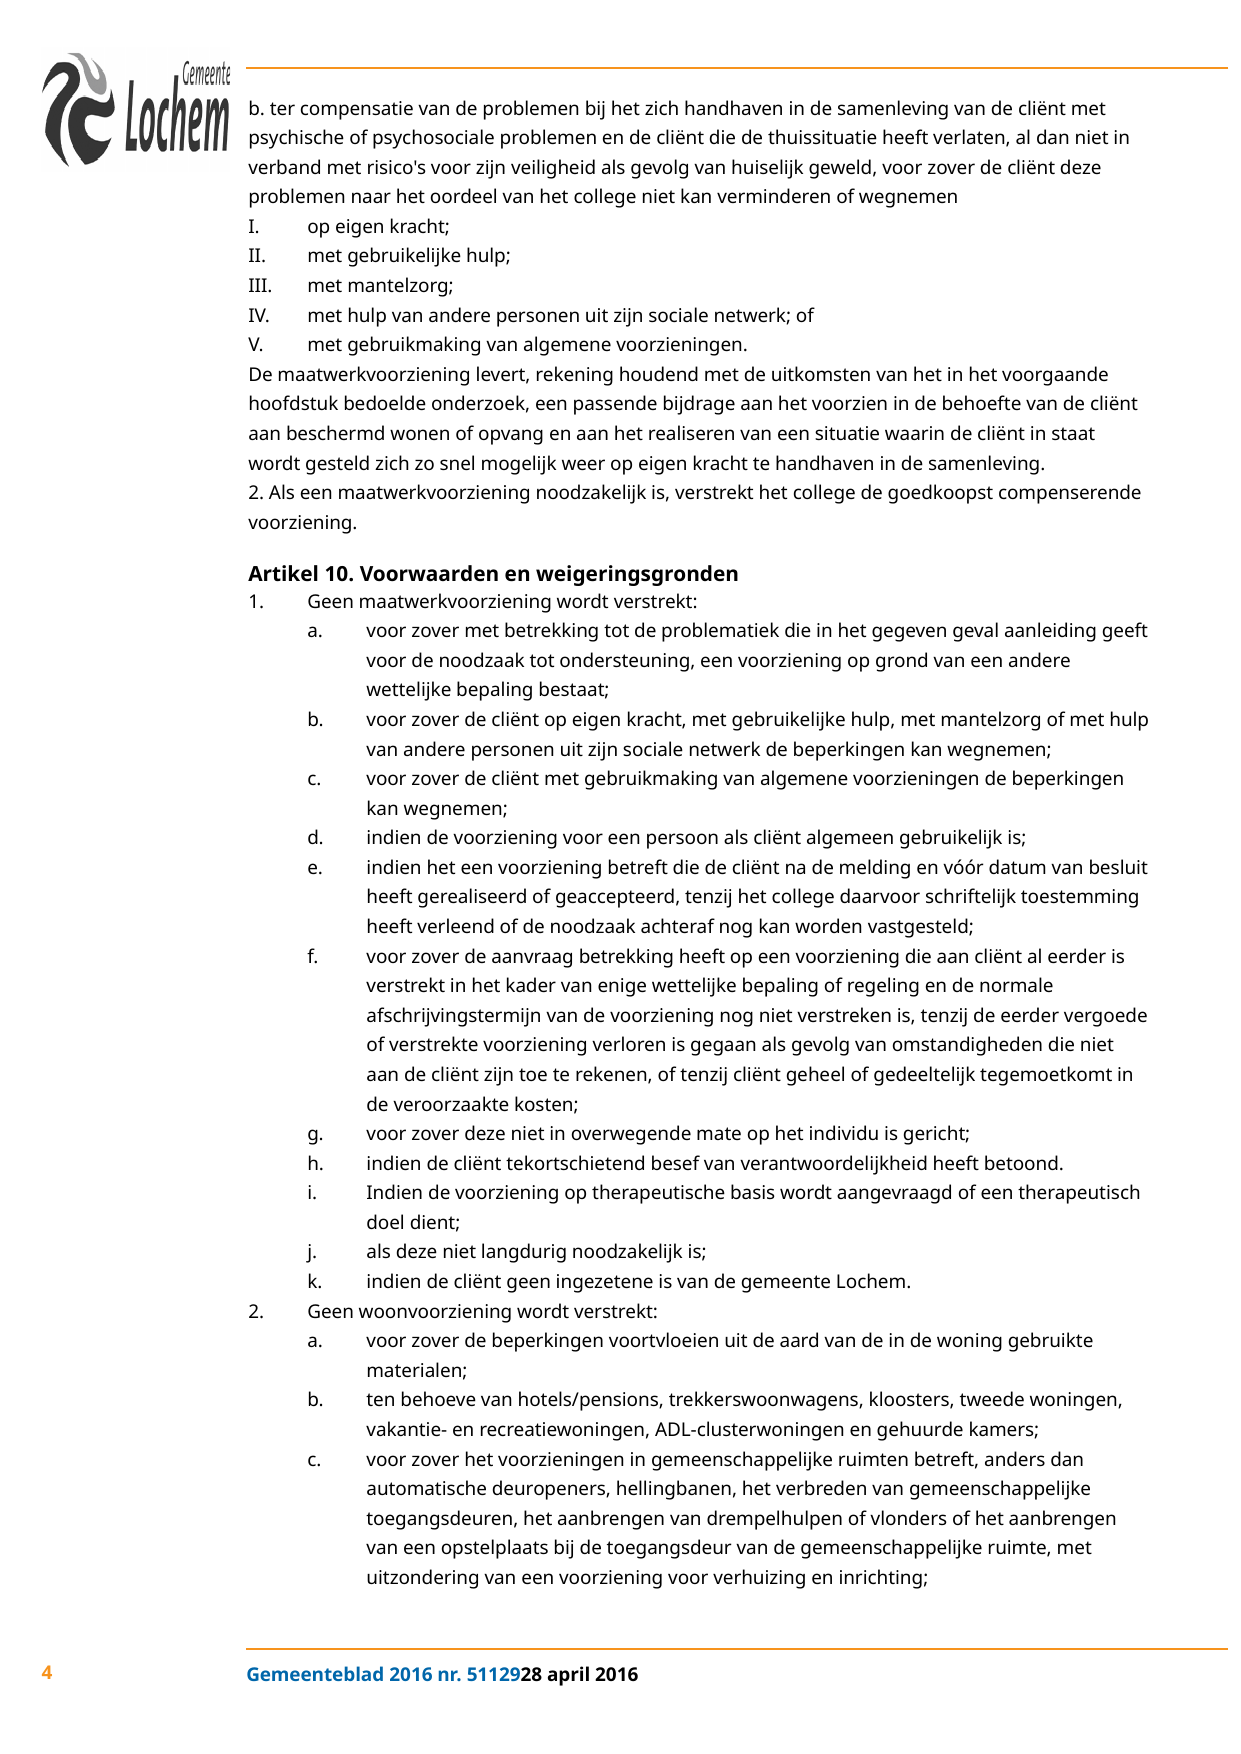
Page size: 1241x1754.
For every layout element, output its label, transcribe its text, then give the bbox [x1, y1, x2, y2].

list Geen maatwerkvoorziening wordt verstrekt: [248, 588, 1152, 613]
list voor zover de aanvraag betrekking heeft op een voorziening die aan cliënt al eerder is verstrekt in het kader van enige wettelijke bepaling of regeling en de normale afschrijvingstermijn van de voorziening nog niet verstreken is, tenzij de eerder vergoede of verstrekte voorziening verloren is gegaan als gevolg van omstandigheden die niet aan de cliënt zijn toe te rekenen, of tenzij cliënt geheel of gedeeltelijk tegemoetkomt in de veroorzaakte kosten; [307, 943, 1152, 1116]
list indien de voorziening voor een persoon als cliënt algemeen gebruikelijk is; [307, 824, 1152, 850]
list met gebruikelijke hulp; [248, 243, 1152, 268]
list voor zover de cliënt op eigen kracht, met gebruikelijke hulp, met mantelzorg of met hulp van andere personen uit zijn sociale netwerk de beperkingen kan wegnemen; [307, 706, 1152, 761]
list met mantelzorg; [248, 272, 1152, 298]
list indien de cliënt geen ingezetene is van de gemeente Lochem. [307, 1268, 1152, 1294]
picture [41, 47, 231, 172]
list Indien de voorziening op therapeutische basis wordt aangevraagd of een therapeutisch doel dient; [307, 1179, 1152, 1235]
list indien de cliënt tekortschietend besef van verantwoordelijkheid heeft betoond. [307, 1150, 1152, 1176]
text De maatwerkvoorziening levert, rekening houdend met de uitkomsten van het in het voorgaande hoofdstuk bedoelde onderzoek, een passende bijdrage aan het voorzien in de behoefte van de cliënt aan beschermd wonen of opvang en aan het realiseren van een situatie waarin de cliënt in staat wordt gesteld zich zo snel mogelijk weer op eigen kracht te handhaven in de samenleving. [248, 361, 1152, 476]
list voor zover deze niet in overwegende mate op het individu is gericht; [307, 1120, 1152, 1146]
list voor zover de beperkingen voortvloeien uit de aard van de in de woning gebruikte materialen; [307, 1327, 1152, 1383]
list met hulp van andere personen uit zijn sociale netwerk; of [248, 302, 1152, 328]
text 2. Als een maatwerkvoorziening noodzakelijk is, verstrekt het college de goedkoopst compenserende voorziening. [248, 479, 1152, 535]
list voor zover het voorzieningen in gemeenschappelijke ruimten betreft, anders dan automatische deuropeners, hellingbanen, het verbreden van gemeenschappelijke toegangsdeuren, het aanbrengen van drempelhulpen of vlonders of het aanbrengen van een opstelplaats bij de toegangsdeur van de gemeenschappelijke ruimte, met uitzondering van een voorziening voor verhuizing en inrichting; [307, 1446, 1152, 1590]
list ten behoeve van hotels/pensions, trekkerswoonwagens, kloosters, tweede woningen, vakantie- en recreatiewoningen, ADL-clusterwoningen en gehuurde kamers; [307, 1387, 1152, 1442]
list met gebruikmaking van algemene voorzieningen. [248, 331, 1152, 357]
text Artikel 10. Voorwaarden en weigeringsgronden [248, 559, 1152, 588]
list op eigen kracht; [248, 213, 1152, 239]
list voor zover met betrekking tot de problematiek die in het gegeven geval aanleiding geeft voor de noodzaak tot ondersteuning, een voorziening op grond van een andere wettelijke bepaling bestaat; [307, 617, 1152, 702]
text b. ter compensatie van de problemen bij het zich handhaven in de samenleving van de cliënt met psychische of psychosociale problemen en de cliënt die de thuissituatie heeft verlaten, al dan niet in verband met risico's voor zijn veiligheid als gevolg van huiselijk geweld, voor zover de cliënt deze problemen naar het oordeel van het college niet kan verminderen of wegnemen [248, 95, 1152, 209]
list indien het een voorziening betreft die de cliënt na de melding en vóór datum van besluit heeft gerealiseerd of geaccepteerd, tenzij het college daarvoor schriftelijk toestemming heeft verleend of de noodzaak achteraf nog kan worden vastgesteld; [307, 854, 1152, 939]
list als deze niet langdurig noodzakelijk is; [307, 1239, 1152, 1264]
list voor zover de cliënt met gebruikmaking van algemene voorzieningen de beperkingen kan wegnemen; [307, 765, 1152, 821]
list Geen woonvoorziening wordt verstrekt: [248, 1298, 1152, 1323]
